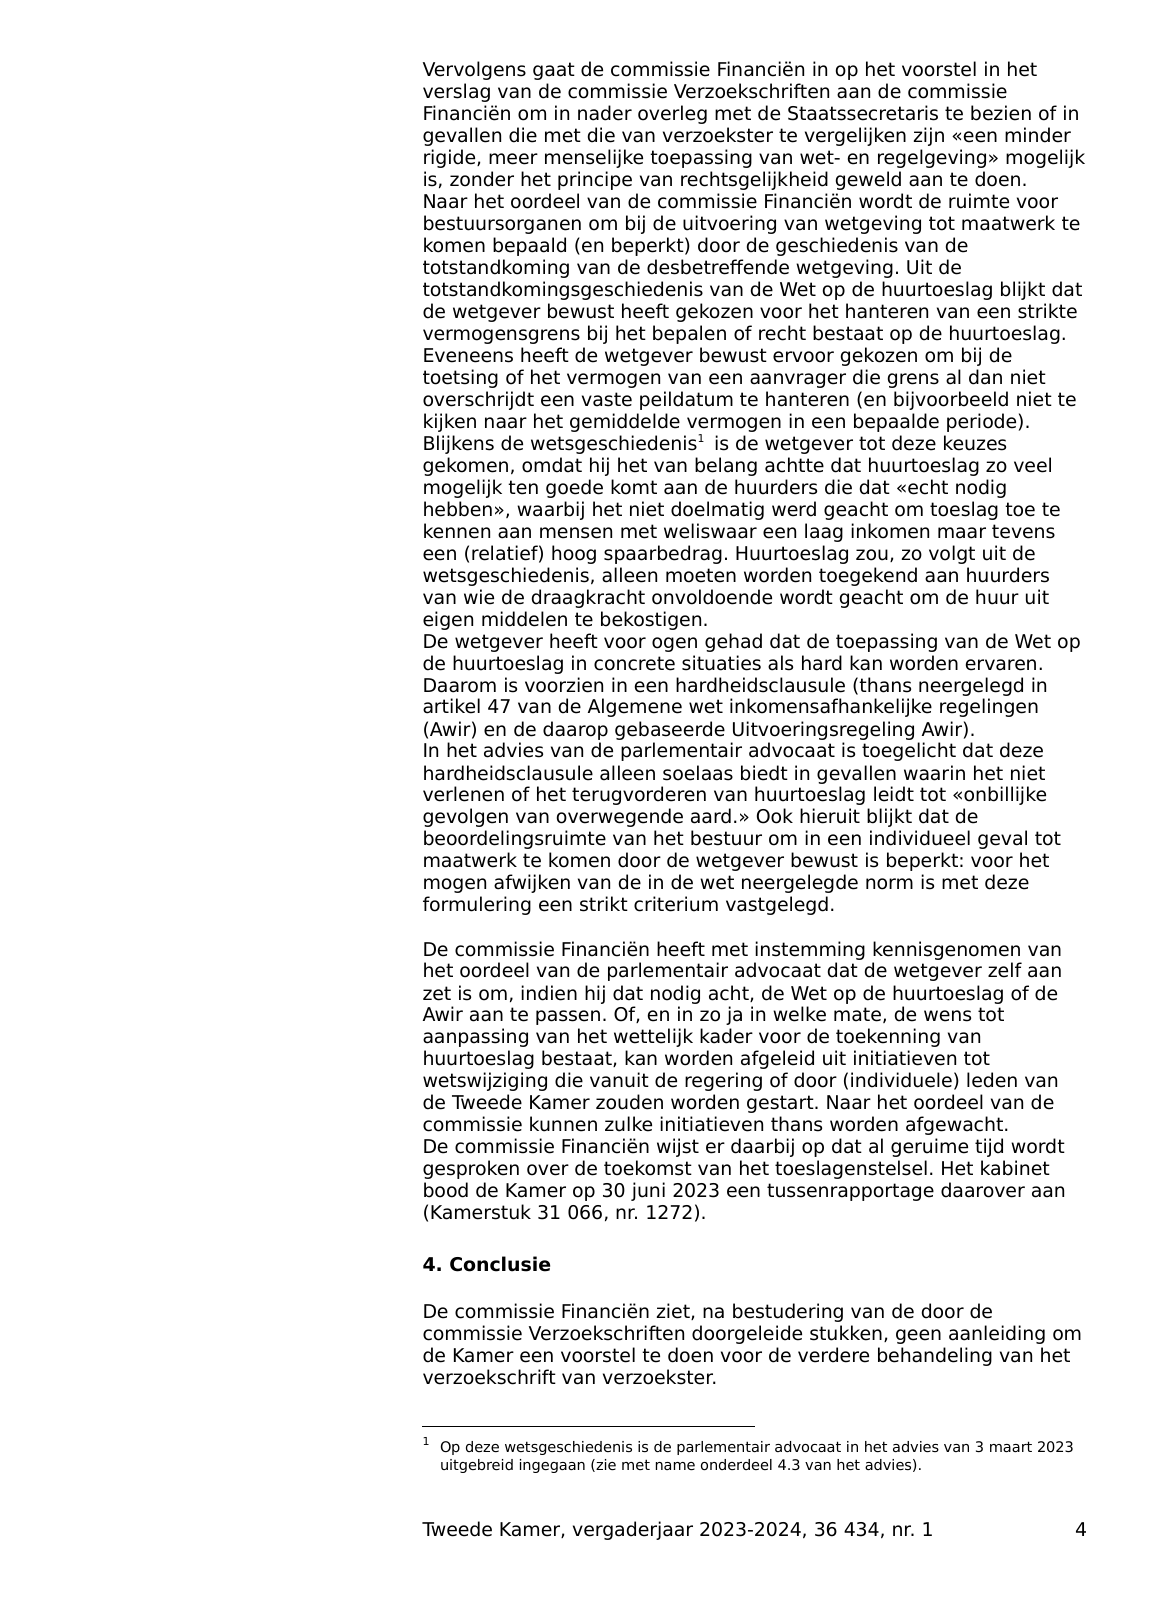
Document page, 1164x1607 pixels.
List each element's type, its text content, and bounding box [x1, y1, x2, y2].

text Op deze wetsgeschiedenis is de parlementair advocaat in het advies van 3 maart 2023 uitgebreid ingegaan (zie met name onderdeel 4.3 van het advies). [422, 1435, 1087, 1474]
text In het advies van de parlementair advocaat is toegelicht dat deze hardheidsclausule alleen soelaas biedt in gevallen waarin het niet verlenen of het terugvorderen van huurtoeslag leidt tot «onbillijke gevolgen van overwegende aard.» Ook hieruit blijkt dat de beoordelingsruimte van het bestuur om in een individueel geval tot maatwerk te komen door de wetgever bewust is beperkt: voor het mogen afwijken van de in de wet neergelegde norm is met deze formulering een strikt criterium vastgelegd. [422, 740, 1087, 916]
text De commissie Financiën wijst er daarbij op dat al geruime tijd wordt gesproken over de toekomst van het toeslagenstelsel. Het kabinet bood de Kamer op 30 juni 2023 een tussenrapportage daarover aan (Kamerstuk 31 066, nr. 1272). [422, 1136, 1087, 1224]
text De commissie Financiën heeft met instemming kennisgenomen van het oordeel van de parlementair advocaat dat de wetgever zelf aan zet is om, indien hij dat nodig acht, de Wet op de huurtoeslag of de Awir aan te passen. Of, en in zo ja in welke mate, de wens tot aanpassing van het wettelijk kader voor de toekenning van huurtoeslag bestaat, kan worden afgeleid uit initiatieven tot wetswijziging die vanuit de regering of door (individuele) leden van de Tweede Kamer zouden worden gestart. Naar het oordeel van de commissie kunnen zulke initiatieven thans worden afgewacht. [422, 938, 1087, 1136]
text Blijkens de wetsgeschiedenis is de wetgever tot deze keuzes gekomen, omdat hij het van belang achtte dat huurtoeslag zo veel mogelijk ten goede komt aan de huurders die dat «echt nodig hebben», waarbij het niet doelmatig werd geacht om toeslag toe te kennen aan mensen met weliswaar een laag inkomen maar tevens een (relatief) hoog spaarbedrag. Huurtoeslag zou, zo volgt uit de wetsgeschiedenis, alleen moeten worden toegekend aan huurders van wie de draagkracht onvoldoende wordt geacht om de huur uit eigen middelen te bekostigen. [422, 433, 1087, 631]
text Naar het oordeel van de commissie Financiën wordt de ruimte voor bestuursorganen om bij de uitvoering van wetgeving tot maatwerk te komen bepaald (en beperkt) door de geschiedenis van de totstandkoming van de desbetreffende wetgeving. Uit de totstandkomingsgeschiedenis van de Wet op de huurtoeslag blijkt dat de wetgever bewust heeft gekozen voor het hanteren van een strikte vermogensgrens bij het bepalen of recht bestaat op de huurtoeslag. Eveneens heeft de wetgever bewust ervoor gekozen om bij de toetsing of het vermogen van een aanvrager die grens al dan niet overschrijdt een vaste peildatum te hanteren (en bijvoorbeeld niet te kijken naar het gemiddelde vermogen in een bepaalde periode). [422, 191, 1087, 433]
subtitle 4. Conclusie [422, 1254, 1087, 1276]
text Vervolgens gaat de commissie Financiën in op het voorstel in het verslag van de commissie Verzoekschriften aan de commissie Financiën om in nader overleg met de Staatssecretaris te bezien of in gevallen die met die van verzoekster te vergelijken zijn «een minder rigide, meer menselijke toepassing van wet- en regelgeving» mogelijk is, zonder het principe van rechtsgelijkheid geweld aan te doen. [422, 59, 1087, 191]
text De wetgever heeft voor ogen gehad dat de toepassing van de Wet op de huurtoeslag in concrete situaties als hard kan worden ervaren. Daarom is voorzien in een hardheidsclausule (thans neergelegd in artikel 47 van de Algemene wet inkomensafhankelijke regelingen (Awir) en de daarop gebaseerde Uitvoeringsregeling Awir). [422, 631, 1087, 740]
text De commissie Financiën ziet, na bestudering van de door de commissie Verzoekschriften doorgeleide stukken, geen aanleiding om de Kamer een voorstel te doen voor de verdere behandeling van het verzoekschrift van verzoekster. [422, 1301, 1087, 1389]
